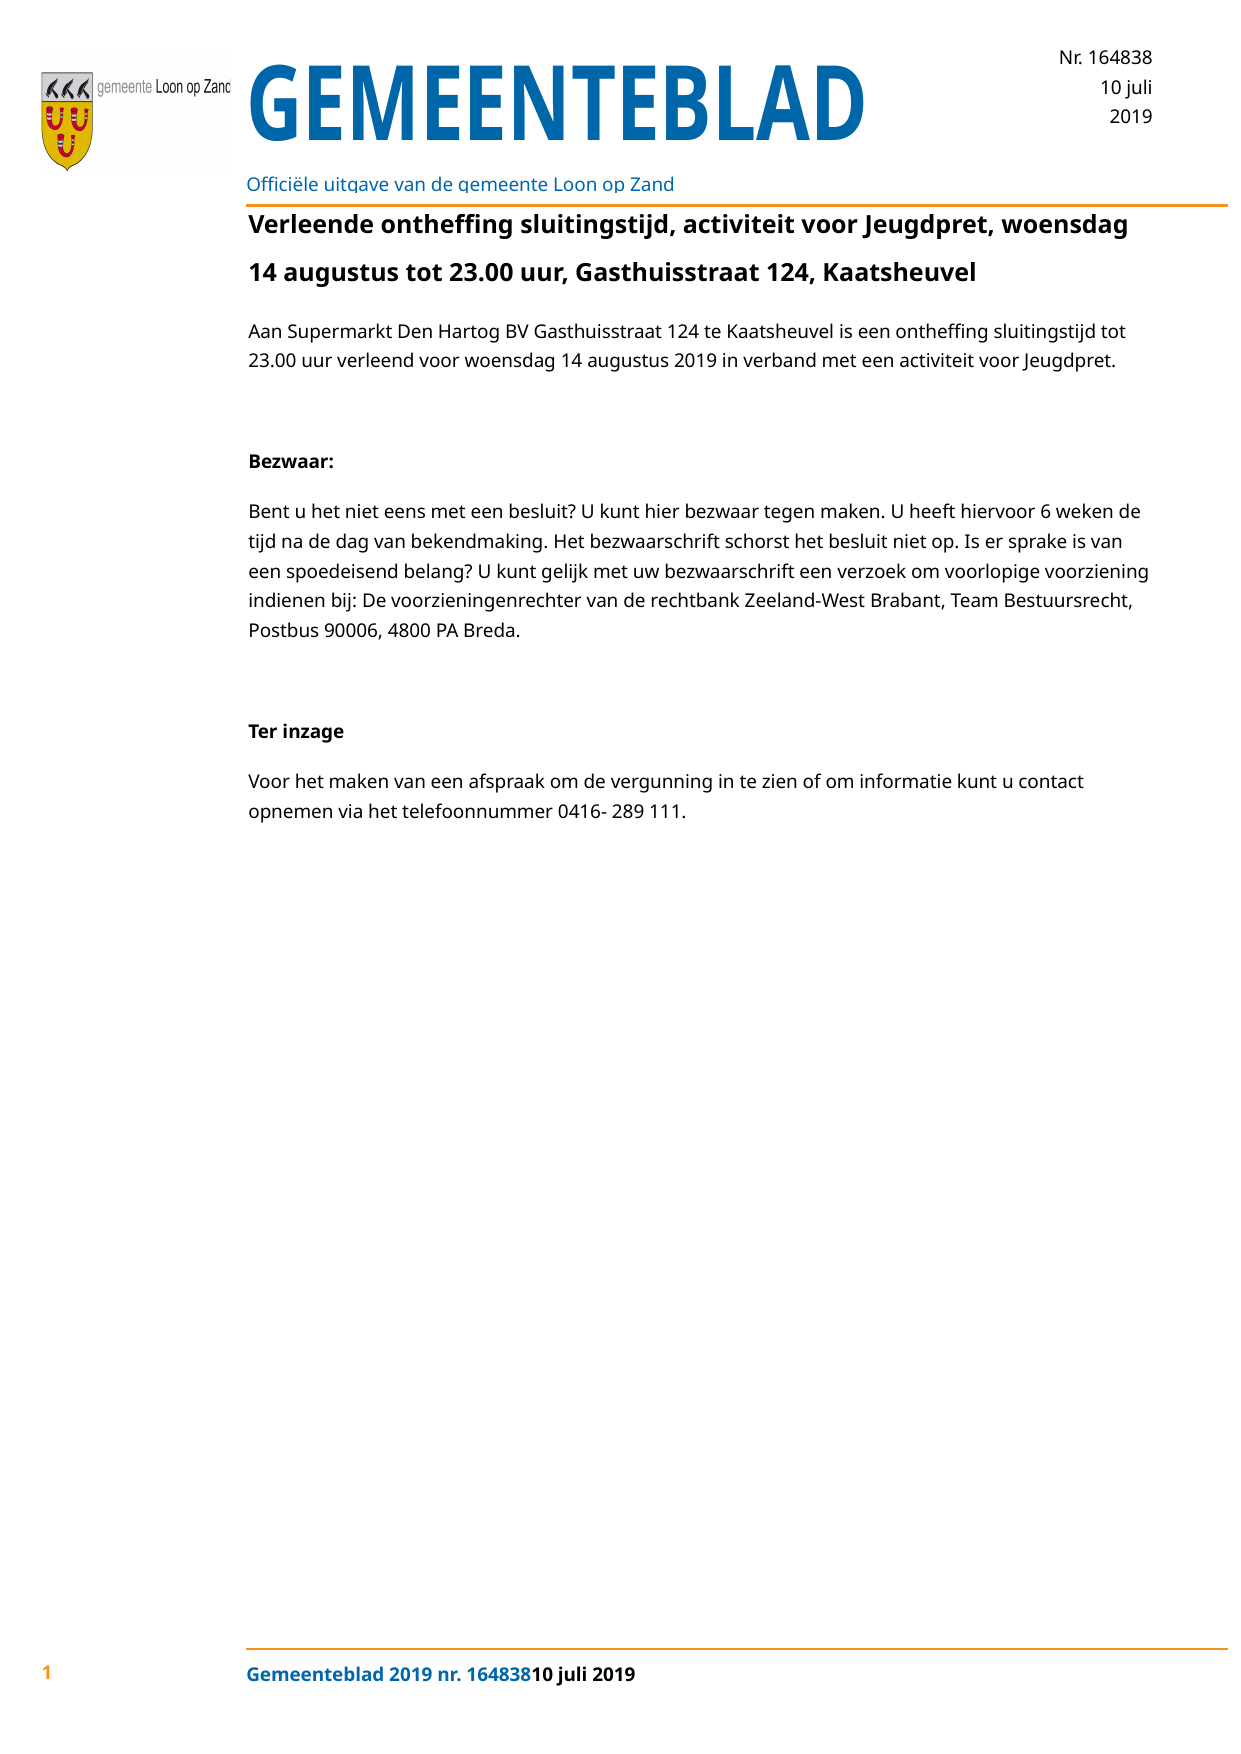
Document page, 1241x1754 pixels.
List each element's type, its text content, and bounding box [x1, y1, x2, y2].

text Voor het maken van een afspraak om de vergunning in te zien of om informatie kunt u contact opnemen via het telefoonnummer 0416- 289 111. [248, 768, 1152, 824]
text Bezwaar: [248, 448, 1152, 474]
text Verleende ontheffing sluitingstijd, activiteit voor Jeugdpret, woensdag 14 augustus tot 23.00 uur, Gasthuisstraat 124, Kaatsheuvel [248, 207, 1152, 288]
text Bent u het niet eens met een besluit? U kunt hier bezwaar tegen maken. U heeft hiervoor 6 weken de tijd na de dag van bekendmaking. Het bezwaarschrift schorst het besluit niet op. Is er sprake is van een spoedeisend belang? U kunt gelijk met uw bezwaarschrift een verzoek om voorlopige voorziening indienen bij: De voorzieningenrechter van de rechtbank Zeeland-West Brabant, Team Bestuursrecht, Postbus 90006, 4800 PA Breda. [248, 499, 1152, 643]
picture [41, 47, 231, 172]
text Ter inzage [248, 718, 1152, 744]
text Aan Supermarkt Den Hartog BV Gasthuisstraat 124 te Kaatsheuvel is een ontheffing sluitingstijd tot 23.00 uur verleend voor woensdag 14 augustus 2019 in verband met een activiteit voor Jeugdpret. [248, 318, 1152, 373]
